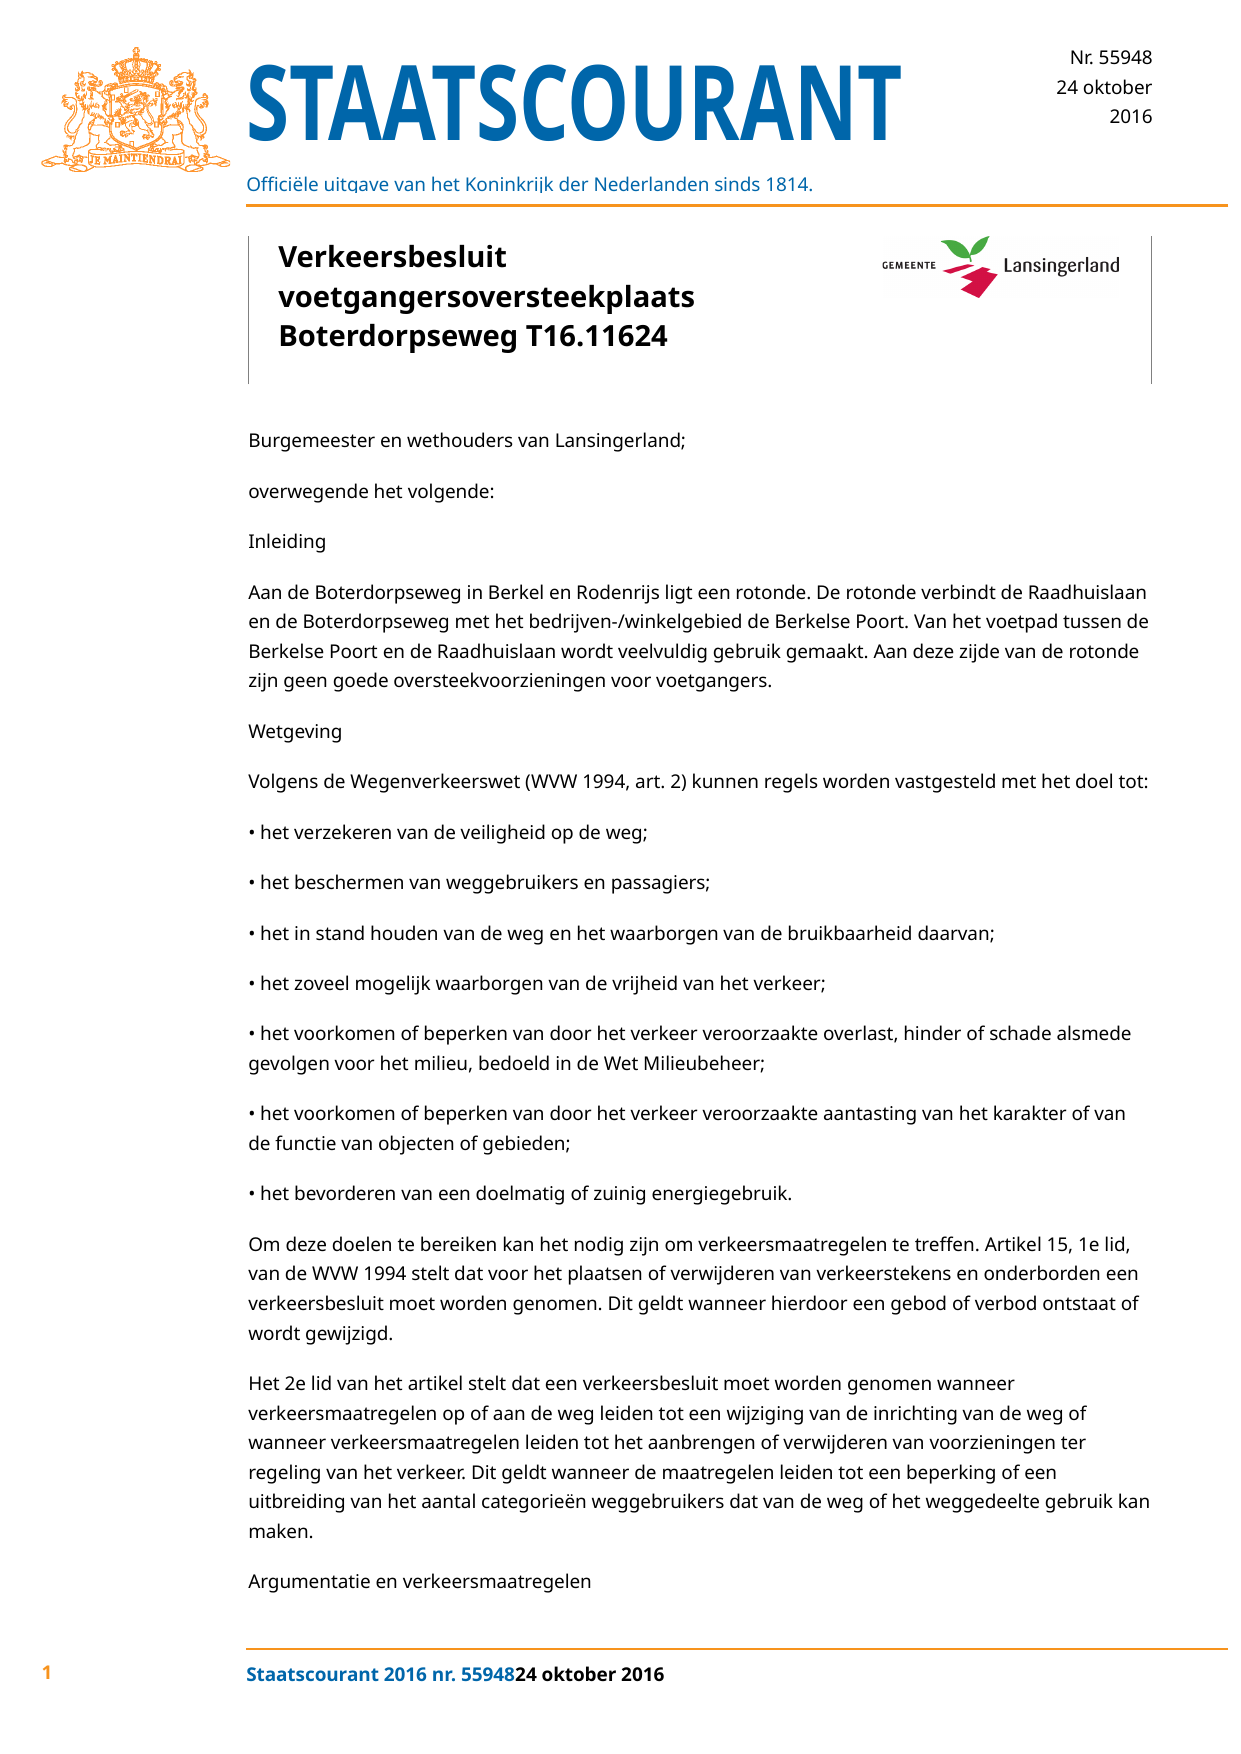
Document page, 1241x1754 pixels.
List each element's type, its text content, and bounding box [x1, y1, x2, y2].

text • het beschermen van weggebruikers en passagiers; [248, 869, 1152, 895]
table_header [850, 236, 1151, 384]
text • het verzekeren van de veiligheid op de weg; [248, 819, 1152, 844]
text Wetgeving [248, 718, 1152, 744]
text Argumentatie en verkeersmaatregelen [248, 1568, 1152, 1594]
table_header Verkeersbesluit voetgangersoversteekplaats Boterdorpseweg T16.11624 [249, 236, 850, 384]
text Aan de Boterdorpseweg in Berkel en Rodenrijs ligt een rotonde. De rotonde verbindt de Raadhuislaan en de Boterdorpseweg met het bedrijven-/winkelgebied de Berkelse Poort. Van het voetpad tussen de Berkelse Poort en de Raadhuislaan wordt veelvuldig gebruik gemaakt. Aan deze zijde van de rotonde zijn geen goede oversteekvoorzieningen voor voetgangers. [248, 579, 1152, 693]
text Volgens de Wegenverkeerswet (WVW 1994, art. 2) kunnen regels worden vastgesteld met het doel tot: [248, 768, 1152, 794]
picture [41, 47, 231, 172]
text • het bevorderen van een doelmatig of zuinig energiegebruik. [248, 1181, 1152, 1206]
text Burgemeester en wethouders van Lansingerland; [248, 428, 1152, 453]
text Om deze doelen te bereiken kan het nodig zijn om verkeersmaatregelen te treffen. Artikel 15, 1e lid, van de WVW 1994 stelt dat voor het plaatsen of verwijderen van verkeerstekens en onderborden een verkeersbesluit moet worden genomen. Dit geldt wanneer hierdoor een gebod of verbod ontstaat of wordt gewijzigd. [248, 1231, 1152, 1345]
text • het voorkomen of beperken van door het verkeer veroorzaakte overlast, hinder of schade alsmede gevolgen voor het milieu, bedoeld in de Wet Milieubeheer; [248, 1021, 1152, 1076]
text overwegende het volgende: [248, 478, 1152, 504]
text • het voorkomen of beperken van door het verkeer veroorzaakte aantasting van het karakter of van de functie van objecten of gebieden; [248, 1101, 1152, 1156]
text • het zoveel mogelijk waarborgen van de vrijheid van het verkeer; [248, 970, 1152, 996]
text Inleiding [248, 528, 1152, 554]
text Het 2e lid van het artikel stelt dat een verkeersbesluit moet worden genomen wanneer verkeersmaatregelen op of aan de weg leiden tot een wijziging van de inrichting van de weg of wanneer verkeersmaatregelen leiden tot het aanbrengen of verwijderen van voorzieningen ter regeling van het verkeer. Dit geldt wanneer de maatregelen leiden tot een beperking of een uitbreiding van het aantal categorieën weggebruikers dat van de weg of het weggedeelte gebruik kan maken. [248, 1370, 1152, 1544]
picture [882, 236, 1119, 298]
text • het in stand houden van de weg en het waarborgen van de bruikbaarheid daarvan; [248, 920, 1152, 945]
